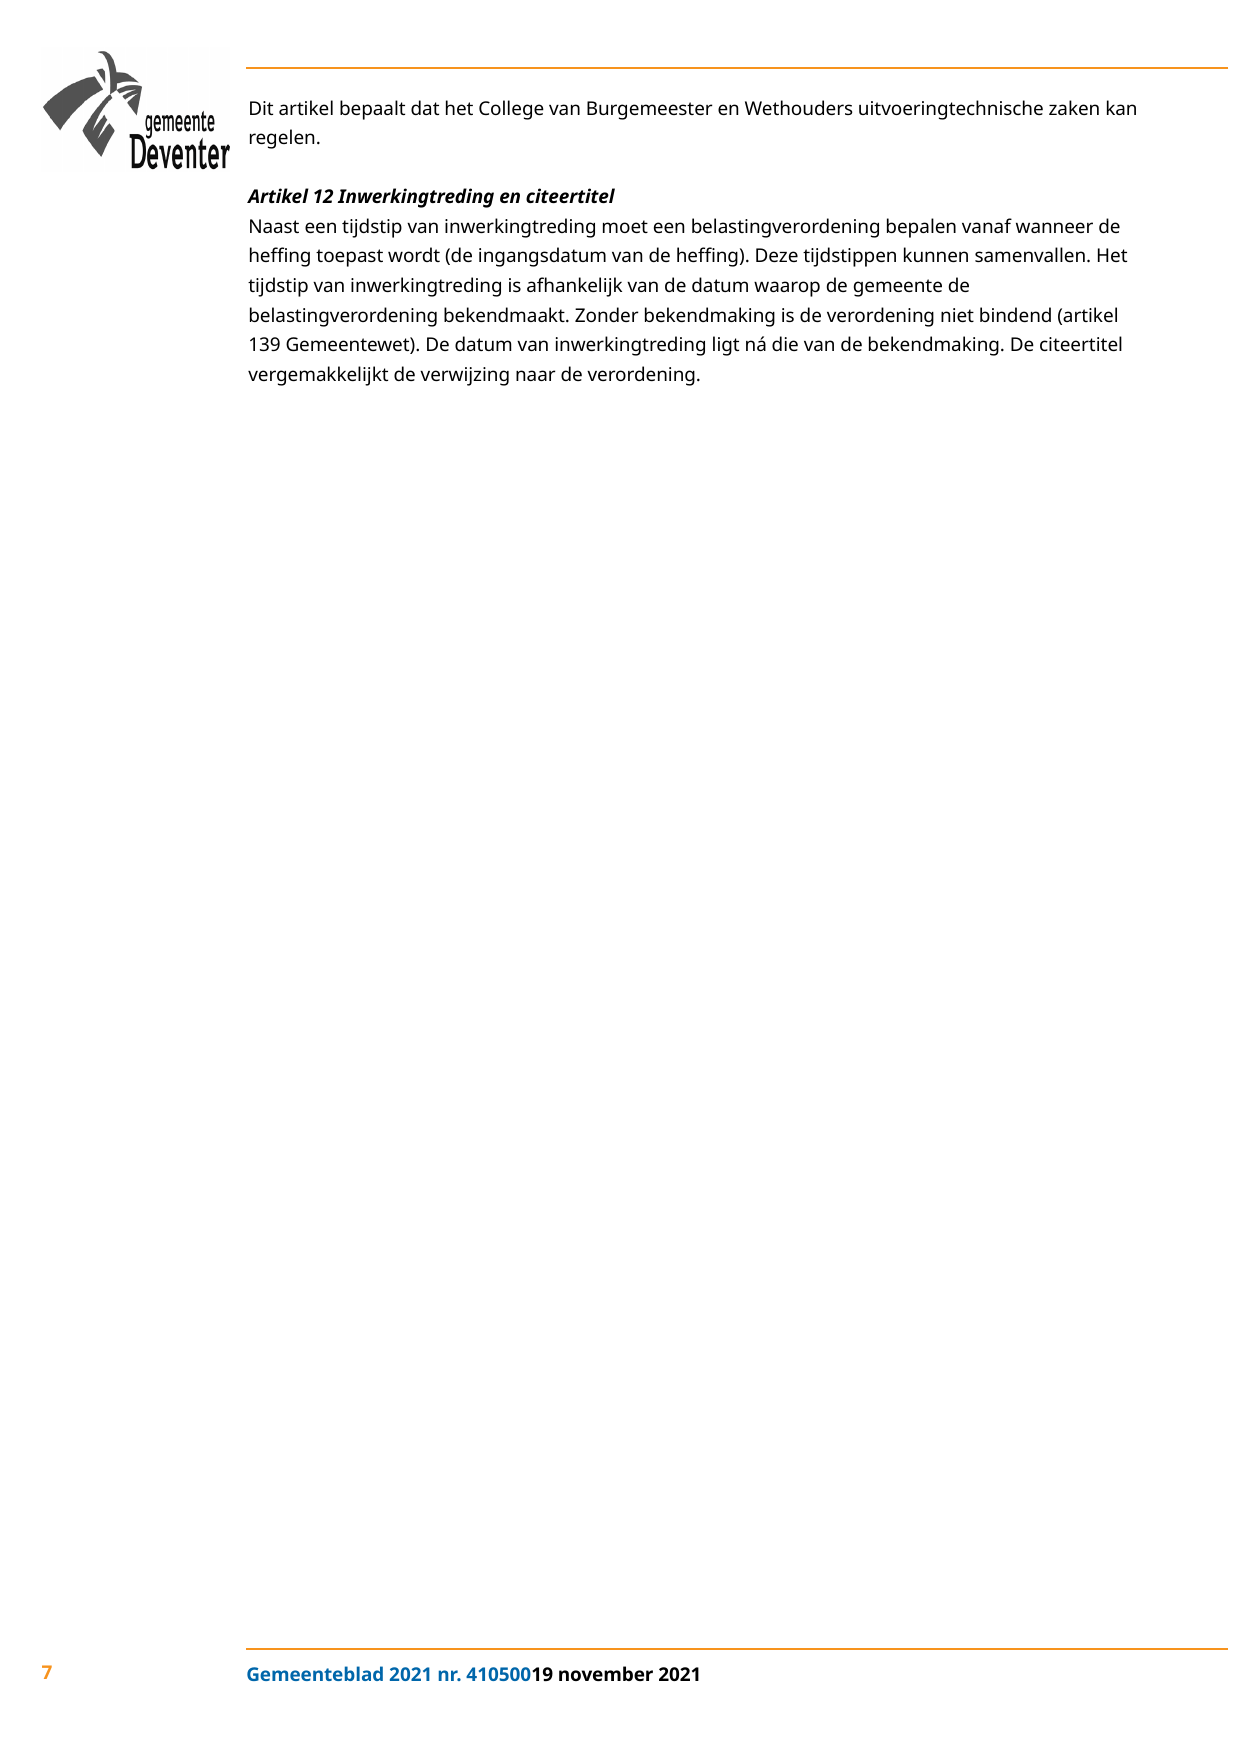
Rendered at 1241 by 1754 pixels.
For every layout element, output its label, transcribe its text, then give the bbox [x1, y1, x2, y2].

picture [41, 47, 231, 172]
text Artikel 12 Inwerkingtreding en citeertitel [248, 183, 1152, 209]
text Dit artikel bepaalt dat het College van Burgemeester en Wethouders uitvoeringtechnische zaken kan regelen. [248, 95, 1152, 150]
text Naast een tijdstip van inwerkingtreding moet een belastingverordening bepalen vanaf wanneer de heffing toepast wordt (de ingangsdatum van de heffing). Deze tijdstippen kunnen samenvallen. Het tijdstip van inwerkingtreding is afhankelijk van de datum waarop de gemeente de belastingverordening bekendmaakt. Zonder bekendmaking is de verordening niet bindend (artikel 139 Gemeentewet). De datum van inwerkingtreding ligt ná die van de bekendmaking. De citeertitel vergemakkelijkt de verwijzing naar de verordening. [248, 213, 1152, 387]
